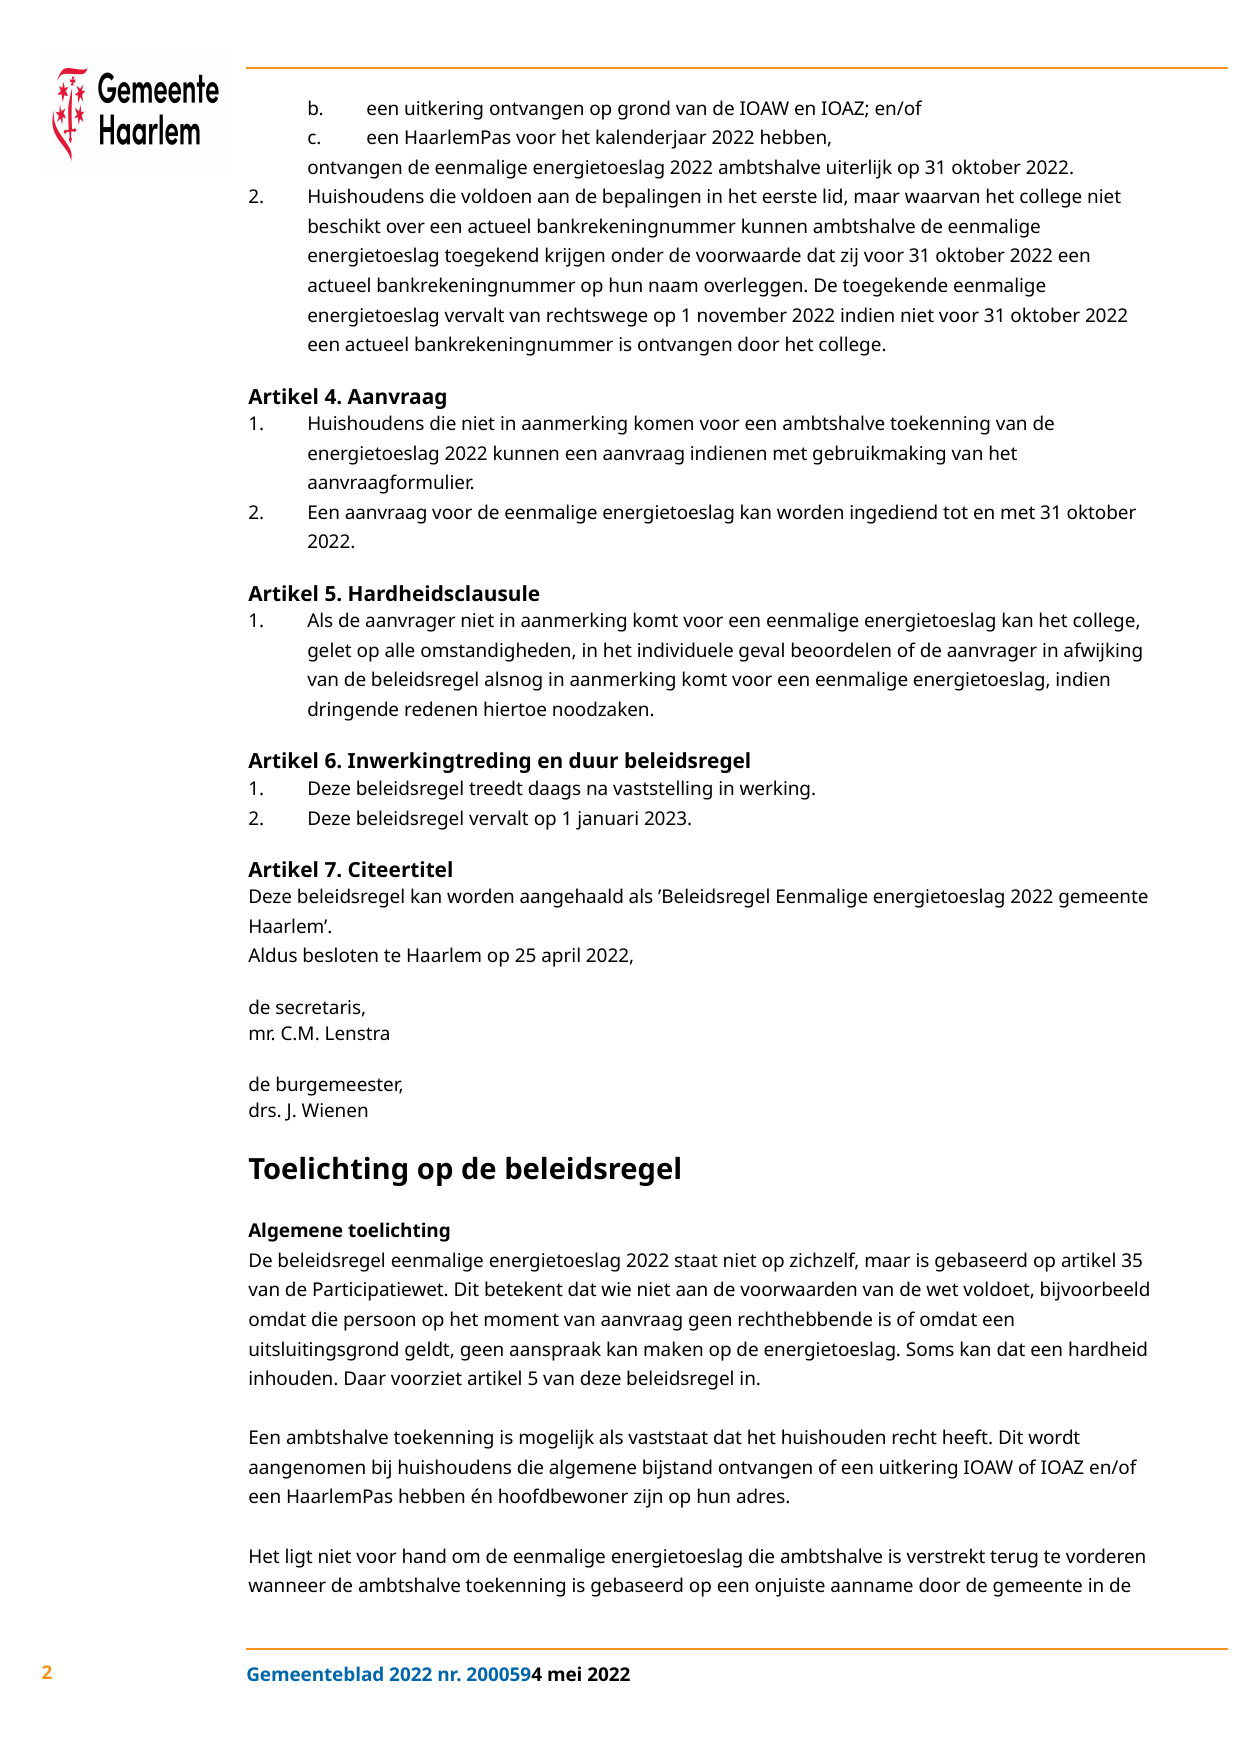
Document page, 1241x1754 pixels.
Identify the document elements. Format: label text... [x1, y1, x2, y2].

text mr. C.M. Lenstra [248, 1020, 1152, 1046]
text Artikel 7. Citeertitel [248, 855, 1152, 883]
list Als de aanvrager niet in aanmerking komt voor een eenmalige energietoeslag kan het college, gelet op alle omstandigheden, in het individuele geval beoordelen of de aanvrager in afwijking van de beleidsregel alsnog in aanmerking komt voor een eenmalige energietoeslag, indien dringende redenen hiertoe noodzaken. [248, 607, 1152, 722]
picture [41, 47, 231, 172]
text Algemene toelichting [248, 1217, 1152, 1243]
list Een aanvraag voor de eenmalige energietoeslag kan worden ingediend tot en met 31 oktober 2022. [248, 499, 1152, 554]
list een uitkering ontvangen op grond van de IOAW en IOAZ; en/of [307, 95, 1152, 121]
text Artikel 4. Aanvraag [248, 382, 1152, 410]
text Toelichting op de beleidsregel [248, 1148, 1152, 1188]
text Een ambtshalve toekenning is mogelijk als vaststaat dat het huishouden recht heeft. Dit wordt aangenomen bij huishoudens die algemene bijstand ontvangen of een uitkering IOAW of IOAZ en/of een HaarlemPas hebben én hoofdbewoner zijn op hun adres. [248, 1424, 1152, 1509]
list Huishoudens die voldoen aan de bepalingen in het eerste lid, maar waarvan het college niet beschikt over een actueel bankrekeningnummer kunnen ambtshalve de eenmalige energietoeslag toegekend krijgen onder de voorwaarde dat zij voor 31 oktober 2022 een actueel bankrekeningnummer op hun naam overleggen. De toegekende eenmalige energietoeslag vervalt van rechtswege op 1 november 2022 indien niet voor 31 oktober 2022 een actueel bankrekeningnummer is ontvangen door het college. [248, 183, 1152, 357]
list Deze beleidsregel treedt daags na vaststelling in werking. [248, 775, 1152, 801]
text Deze beleidsregel kan worden aangehaald als ’Beleidsregel Eenmalige energietoeslag 2022 gemeente Haarlem’. [248, 883, 1152, 939]
list een HaarlemPas voor het kalenderjaar 2022 hebben, [307, 124, 1152, 150]
text drs. J. Wienen [248, 1097, 1152, 1123]
text Artikel 6. Inwerkingtreding en duur beleidsregel [248, 747, 1152, 775]
list Huishoudens die niet in aanmerking komen voor een ambtshalve toekenning van de energietoeslag 2022 kunnen een aanvraag indienen met gebruikmaking van het aanvraagformulier. [248, 410, 1152, 495]
text Het ligt niet voor hand om de eenmalige energietoeslag die ambtshalve is verstrekt terug te vorderen wanneer de ambtshalve toekenning is gebaseerd op een onjuiste aanname door de gemeente in de [248, 1543, 1152, 1598]
list Deze beleidsregel vervalt op 1 januari 2023. [248, 805, 1152, 830]
text Artikel 5. Hardheidsclausule [248, 579, 1152, 607]
text Aldus besloten te Haarlem op 25 april 2022, [248, 943, 1152, 968]
text de secretaris, [248, 994, 1152, 1020]
list ontvangen de eenmalige energietoeslag 2022 ambtshalve uiterlijk op 31 oktober 2022. [248, 154, 1152, 180]
text De beleidsregel eenmalige energietoeslag 2022 staat niet op zichzelf, maar is gebaseerd op artikel 35 van de Participatiewet. Dit betekent dat wie niet aan de voorwaarden van de wet voldoet, bijvoorbeeld omdat die persoon op het moment van aanvraag geen rechthebbende is of omdat een uitsluitingsgrond geldt, geen aanspraak kan maken op de energietoeslag. Soms kan dat een hardheid inhouden. Daar voorziet artikel 5 van deze beleidsregel in. [248, 1247, 1152, 1391]
text de burgemeester, [248, 1071, 1152, 1097]
